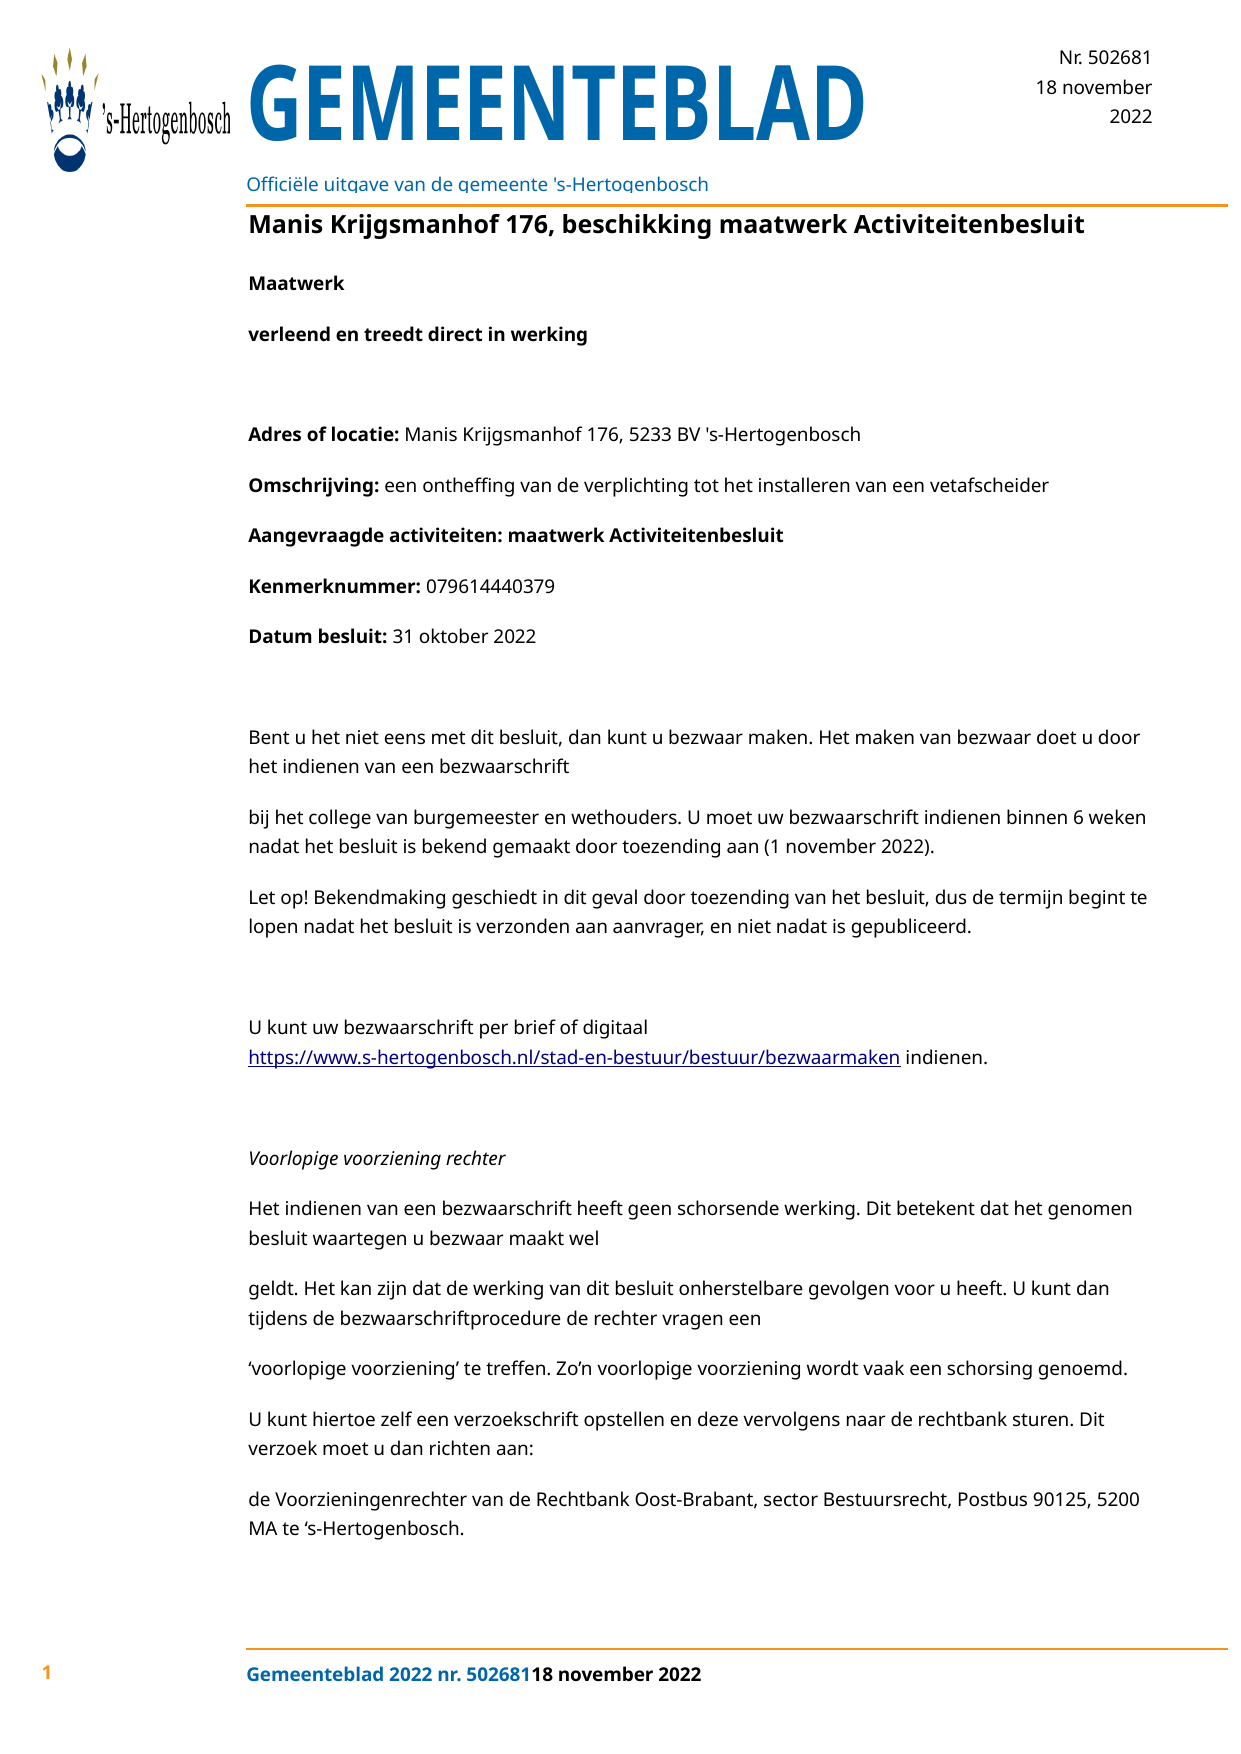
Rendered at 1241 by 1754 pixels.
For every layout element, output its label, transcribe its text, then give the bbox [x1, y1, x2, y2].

text Maatwerk [248, 270, 1152, 296]
text verleend en treedt direct in werking [248, 321, 1152, 346]
text Voorlopige voorziening rechter [248, 1145, 1152, 1171]
text Datum besluit: 31 oktober 2022 [248, 623, 1152, 649]
text U kunt uw bezwaarschrift per brief of digitaal https://www.s-hertogenbosch.nl/stad-en-bestuur/bestuur/bezwaarmaken indienen. [248, 1014, 1152, 1070]
text Omschrijving: een ontheffing van de verplichting tot het installeren van een vetafscheider [248, 472, 1152, 498]
text Het indienen van een bezwaarschrift heeft geen schorsende werking. Dit betekent dat het genomen besluit waartegen u bezwaar maakt wel [248, 1195, 1152, 1251]
text Kenmerknummer: 079614440379 [248, 573, 1152, 598]
picture [41, 47, 231, 172]
text ‘voorlopige voorziening’ te treffen. Zo’n voorlopige voorziening wordt vaak een schorsing genoemd. [248, 1355, 1152, 1381]
text Let op! Bekendmaking geschiedt in dit geval door toezending van het besluit, dus de termijn begint te lopen nadat het besluit is verzonden aan aanvrager, en niet nadat is gepubliceerd. [248, 884, 1152, 939]
text Manis Krijgsmanhof 176, beschikking maatwerk Activiteitenbesluit [248, 207, 1152, 241]
text bij het college van burgemeester en wethouders. U moet uw bezwaarschrift indienen binnen 6 weken nadat het besluit is bekend gemaakt door toezending aan (1 november 2022). [248, 804, 1152, 859]
text Adres of locatie: Manis Krijgsmanhof 176, 5233 BV 's-Hertogenbosch [248, 422, 1152, 447]
text Aangevraagde activiteiten: maatwerk Activiteitenbesluit [248, 522, 1152, 548]
text de Voorzieningenrechter van de Rechtbank Oost-Brabant, sector Bestuursrecht, Postbus 90125, 5200 MA te ‘s-Hertogenbosch. [248, 1486, 1152, 1541]
text U kunt hiertoe zelf een verzoekschrift opstellen en deze vervolgens naar de rechtbank sturen. Dit verzoek moet u dan richten aan: [248, 1406, 1152, 1461]
text Bent u het niet eens met dit besluit, dan kunt u bezwaar maken. Het maken van bezwaar doet u door het indienen van een bezwaarschrift [248, 724, 1152, 779]
text geldt. Het kan zijn dat de werking van dit besluit onherstelbare gevolgen voor u heeft. U kunt dan tijdens de bezwaarschriftprocedure de rechter vragen een [248, 1275, 1152, 1331]
